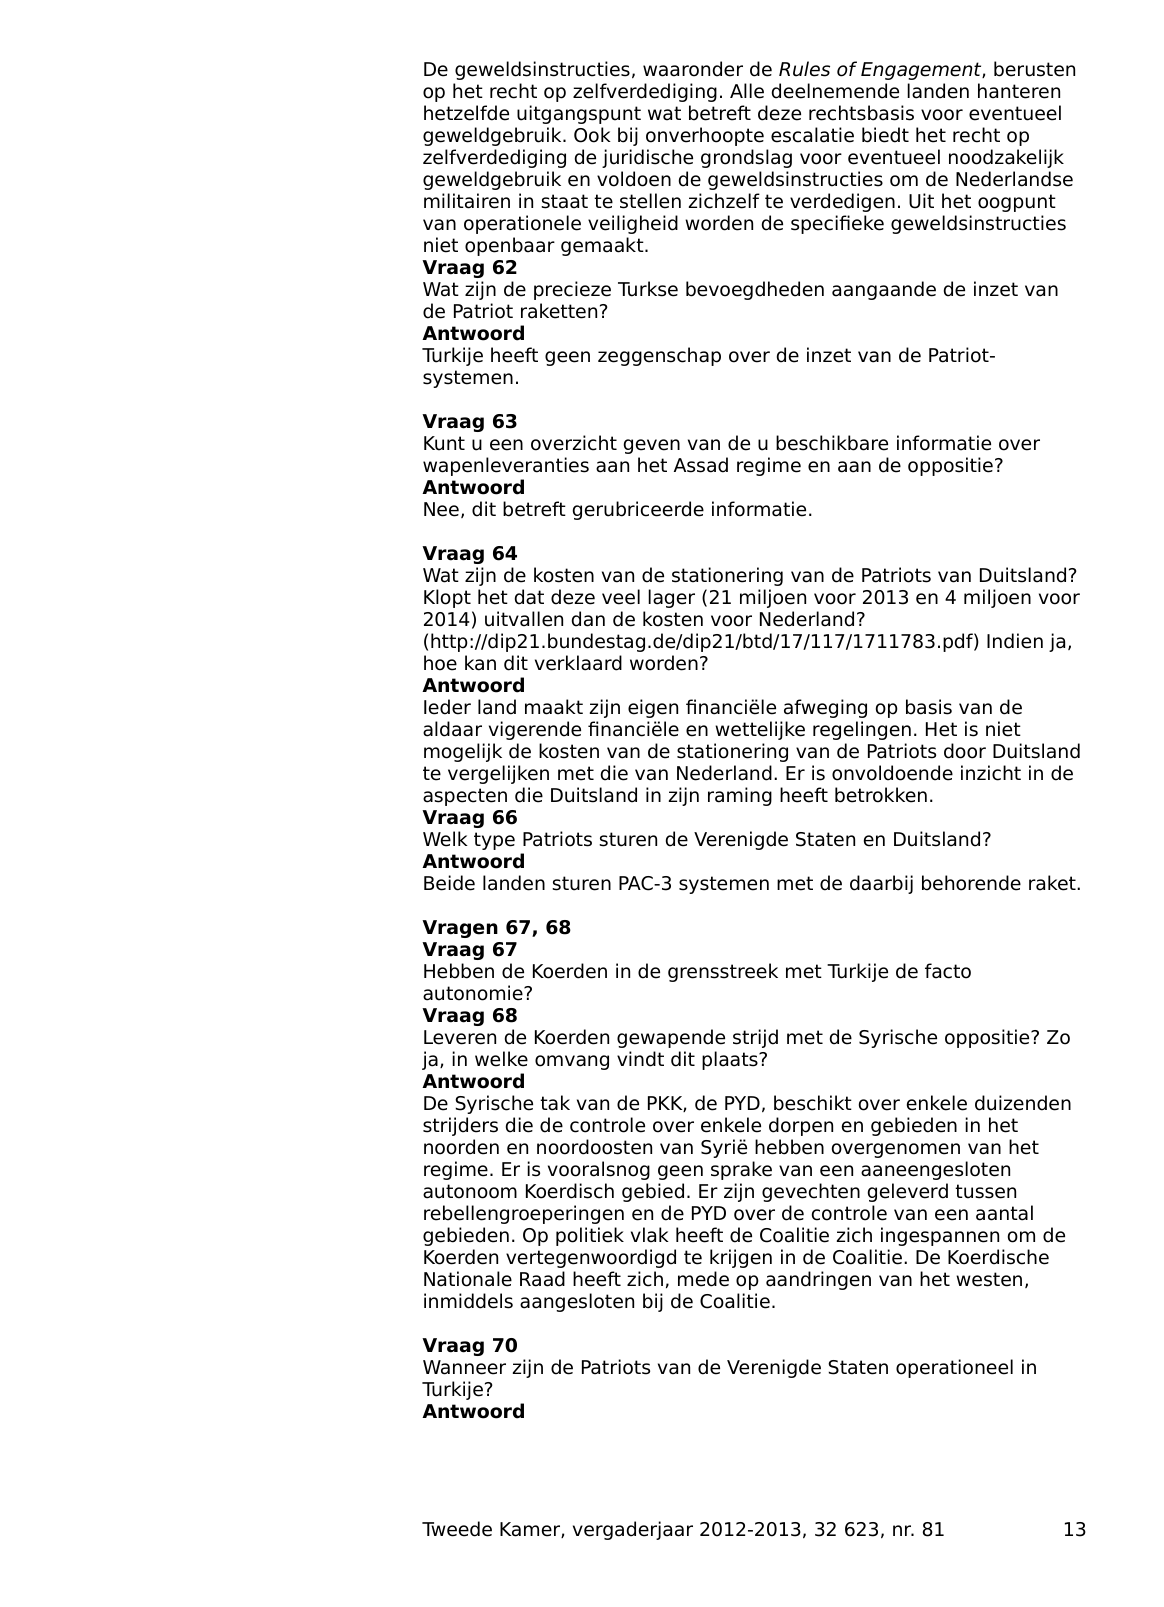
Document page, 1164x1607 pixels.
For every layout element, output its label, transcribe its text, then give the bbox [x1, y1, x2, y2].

text Vraag 64 [422, 543, 1087, 565]
text Vraag 62 [422, 257, 1087, 279]
text Vragen 67, 68 [422, 917, 1087, 939]
text De geweldsinstructies, waaronder de Rules of Engagement, berusten op het recht op zelfverdediging. Alle deelnemende landen hanteren hetzelfde uitgangspunt wat betreft deze rechtsbasis voor eventueel geweldgebruik. Ook bij onverhoopte escalatie biedt het recht op zelfverdediging de juridische grondslag voor eventueel noodzakelijk geweldgebruik en voldoen de geweldsinstructies om de Nederlandse militairen in staat te stellen zichzelf te verdedigen. Uit het oogpunt van operationele veiligheid worden de specifieke geweldsinstructies niet openbaar gemaakt. [422, 59, 1087, 257]
text Beide landen sturen PAC-3 systemen met de daarbij behorende raket. [422, 873, 1087, 895]
text Welk type Patriots sturen de Verenigde Staten en Duitsland? [422, 829, 1087, 851]
text Hebben de Koerden in de grensstreek met Turkije de facto autonomie? [422, 961, 1087, 1005]
text Antwoord [422, 1401, 1087, 1423]
text Vraag 63 [422, 411, 1087, 433]
text Antwoord [422, 1071, 1087, 1093]
text Wat zijn de precieze Turkse bevoegdheden aangaande de inzet van de Patriot raketten? [422, 279, 1087, 323]
text Antwoord [422, 851, 1087, 873]
text Antwoord [422, 675, 1087, 697]
text Vraag 67 [422, 939, 1087, 961]
text Wanneer zijn de Patriots van de Verenigde Staten operationeel in Turkije? [422, 1357, 1087, 1401]
text Kunt u een overzicht geven van de u beschikbare informatie over wapenleveranties aan het Assad regime en aan de oppositie? [422, 433, 1087, 477]
text Turkije heeft geen zeggenschap over de inzet van de Patriot-systemen. [422, 345, 1087, 389]
text Antwoord [422, 477, 1087, 499]
text Vraag 68 [422, 1005, 1087, 1027]
text Antwoord [422, 323, 1087, 345]
text Vraag 70 [422, 1335, 1087, 1357]
text Ieder land maakt zijn eigen financiële afweging op basis van de aldaar vigerende financiële en wettelijke regelingen. Het is niet mogelijk de kosten van de stationering van de Patriots door Duitsland te vergelijken met die van Nederland. Er is onvoldoende inzicht in de aspecten die Duitsland in zijn raming heeft betrokken. [422, 697, 1087, 807]
text De Syrische tak van de PKK, de PYD, beschikt over enkele duizenden strijders die de controle over enkele dorpen en gebieden in het noorden en noordoosten van Syrië hebben overgenomen van het regime. Er is vooralsnog geen sprake van een aaneengesloten autonoom Koerdisch gebied. Er zijn gevechten geleverd tussen rebellengroeperingen en de PYD over de controle van een aantal gebieden. Op politiek vlak heeft de Coalitie zich ingespannen om de Koerden vertegenwoordigd te krijgen in de Coalitie. De Koerdische Nationale Raad heeft zich, mede op aandringen van het westen, inmiddels aangesloten bij de Coalitie. [422, 1093, 1087, 1312]
text Wat zijn de kosten van de stationering van de Patriots van Duitsland? Klopt het dat deze veel lager (21 miljoen voor 2013 en 4 miljoen voor 2014) uitvallen dan de kosten voor Nederland? (http://dip21.bundestag.de/dip21/btd/17/117/1711783.pdf) Indien ja, hoe kan dit verklaard worden? [422, 565, 1087, 675]
text Leveren de Koerden gewapende strijd met de Syrische oppositie? Zo ja, in welke omvang vindt dit plaats? [422, 1027, 1087, 1071]
text Vraag 66 [422, 807, 1087, 829]
text Nee, dit betreft gerubriceerde informatie. [422, 499, 1087, 521]
